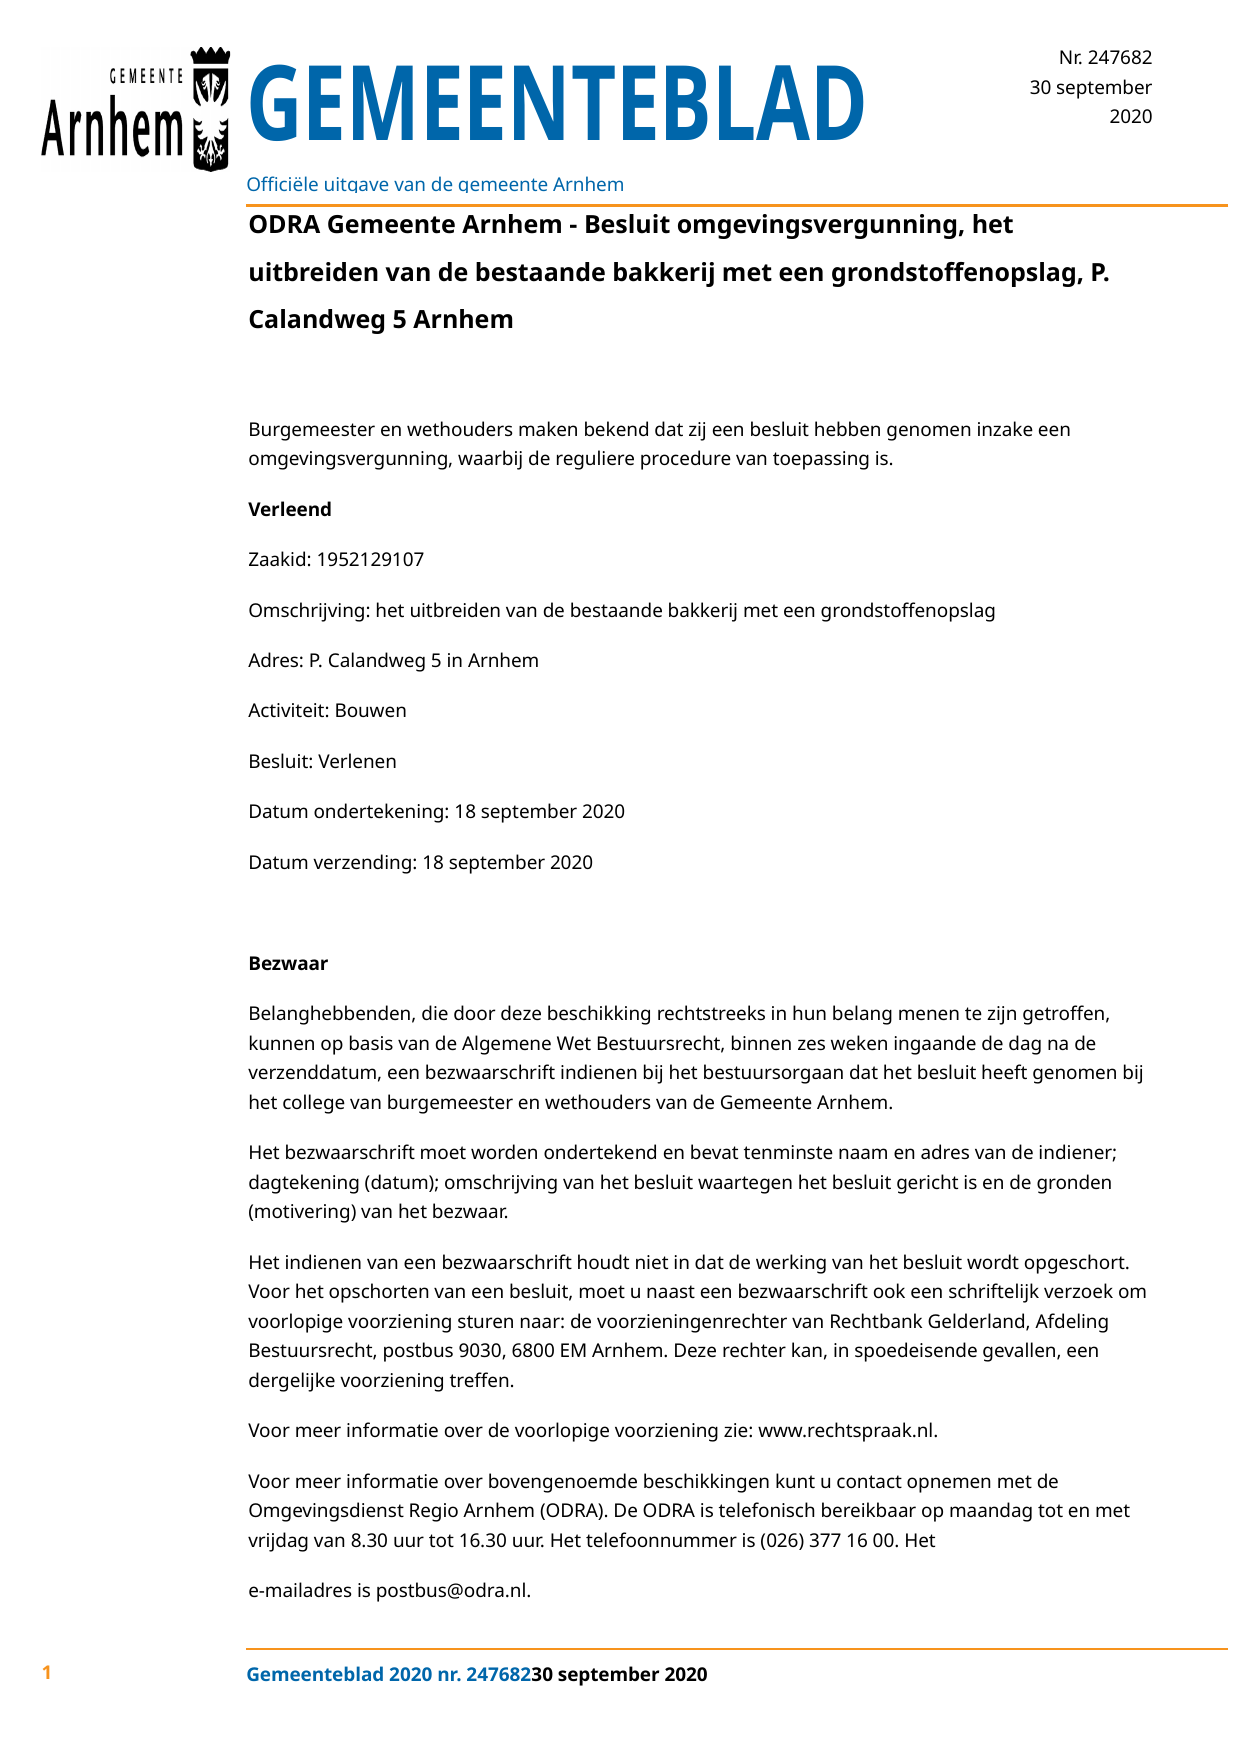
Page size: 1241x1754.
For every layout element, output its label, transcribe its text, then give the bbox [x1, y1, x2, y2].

text Burgemeester en wethouders maken bekend dat zij een besluit hebben genomen inzake een omgevingsvergunning, waarbij de reguliere procedure van toepassing is. [248, 416, 1152, 471]
text Het indienen van een bezwaarschrift houdt niet in dat de werking van het besluit wordt opgeschort. Voor het opschorten van een besluit, moet u naast een bezwaarschrift ook een schriftelijk verzoek om voorlopige voorziening sturen naar: de voorzieningenrechter van Rechtbank Gelderland, Afdeling Bestuursrecht, postbus 9030, 6800 EM Arnhem. Deze rechter kan, in spoedeisende gevallen, een dergelijke voorziening treffen. [248, 1249, 1152, 1393]
text e-mailadres is postbus@odra.nl. [248, 1578, 1152, 1603]
text Het bezwaarschrift moet worden ondertekend en bevat tenminste naam en adres van de indiener; dagtekening (datum); omschrijving van het besluit waartegen het besluit gericht is en de gronden (motivering) van het bezwaar. [248, 1139, 1152, 1224]
text Datum verzending: 18 september 2020 [248, 849, 1152, 874]
text Verleend [248, 496, 1152, 522]
picture [41, 47, 231, 172]
text Activiteit: Bouwen [248, 698, 1152, 723]
text Voor meer informatie over bovengenoemde beschikkingen kunt u contact opnemen met de Omgevingsdienst Regio Arnhem (ODRA). De ODRA is telefonisch bereikbaar op maandag tot en met vrijdag van 8.30 uur tot 16.30 uur. Het telefoonnummer is (026) 377 16 00. Het [248, 1468, 1152, 1553]
text Adres: P. Calandweg 5 in Arnhem [248, 647, 1152, 673]
text Bezwaar [248, 950, 1152, 975]
text ODRA Gemeente Arnhem - Besluit omgevingsvergunning, het uitbreiden van de bestaande bakkerij met een grondstoffenopslag, P. Calandweg 5 Arnhem [248, 207, 1152, 336]
text Zaakid: 1952129107 [248, 546, 1152, 572]
text Voor meer informatie over de voorlopige voorziening zie: www.rechtspraak.nl. [248, 1418, 1152, 1443]
text Besluit: Verlenen [248, 748, 1152, 774]
text Belanghebbenden, die door deze beschikking rechtstreeks in hun belang menen te zijn getroffen, kunnen op basis van de Algemene Wet Bestuursrecht, binnen zes weken ingaande de dag na de verzenddatum, een bezwaarschrift indienen bij het bestuursorgaan dat het besluit heeft genomen bij het college van burgemeester en wethouders van de Gemeente Arnhem. [248, 1000, 1152, 1114]
text Omschrijving: het uitbreiden van de bestaande bakkerij met een grondstoffenopslag [248, 597, 1152, 622]
text Datum ondertekening: 18 september 2020 [248, 798, 1152, 824]
